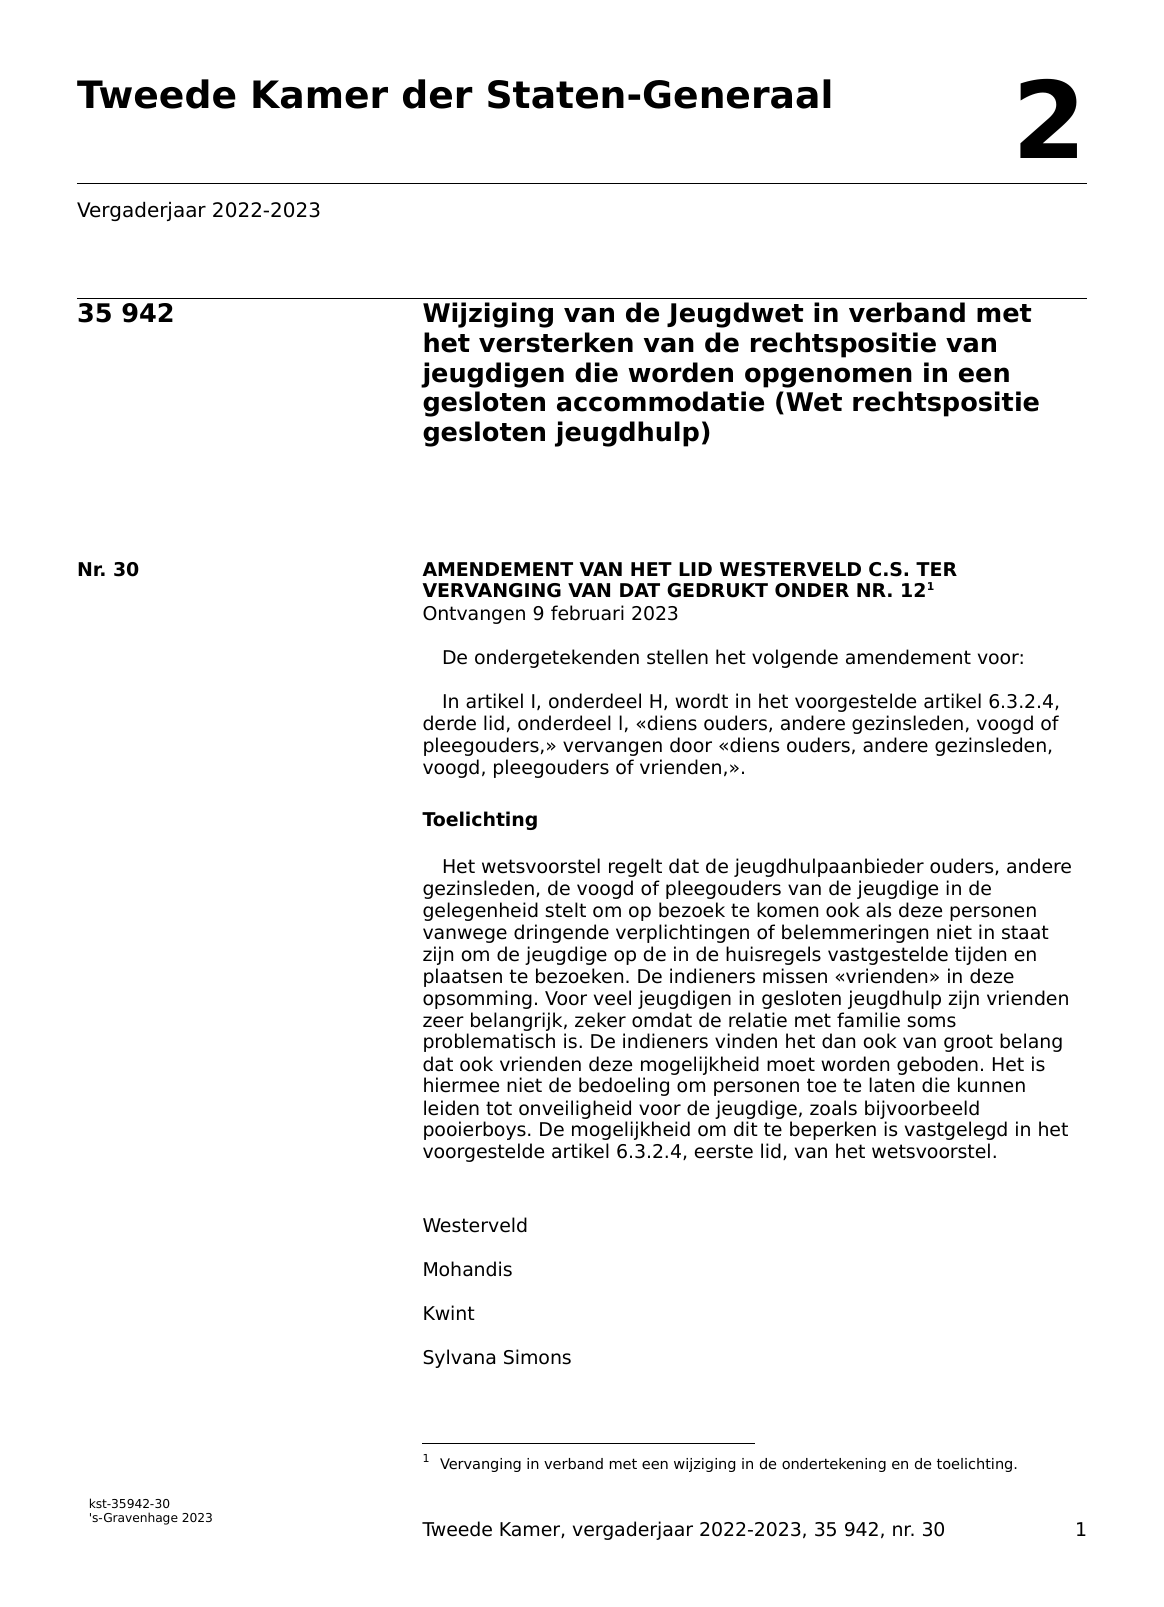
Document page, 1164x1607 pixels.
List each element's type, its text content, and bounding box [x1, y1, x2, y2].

text 's-Gravenhage 2023 [88, 1511, 323, 1525]
table_header Tweede Kamer der Staten-Generaal [77, 59, 886, 183]
subtitle Nr. 30 AMENDEMENT VAN HET LID WESTERVELD C.S. TER VERVANGING VAN DAT GEDRUKT ONDER NR. 12 [77, 558, 1087, 602]
text kst-35942-30 [88, 1497, 323, 1511]
subtitle 35 942 Wijziging van de Jeugdwet in verband met het versterken van de rechtspositie van jeugdigen die worden opgenomen in een gesloten accommodatie (Wet rechtspositie gesloten jeugdhulp) [77, 299, 1087, 447]
table_cell Vergaderjaar 2022-2023 [77, 184, 1087, 298]
text Het wetsvoorstel regelt dat de jeugdhulpaanbieder ouders, andere gezinsleden, de voogd of pleegouders van de jeugdige in de gelegenheid stelt om op bezoek te komen ook als deze personen vanwege dringende verplichtingen of belemmeringen niet in staat zijn om de jeugdige op de in de huisregels vastgestelde tijden en plaatsen te bezoeken. De indieners missen «vrienden» in deze opsomming. Voor veel jeugdigen in gesloten jeugdhulp zijn vrienden zeer belangrijk, zeker omdat de relatie met familie soms problematisch is. De indieners vinden het dan ook van groot belang dat ook vrienden deze mogelijkheid moet worden geboden. Het is hiermee niet de bedoeling om personen toe te laten die kunnen leiden tot onveiligheid voor de jeugdige, zoals bijvoorbeeld pooierboys. De mogelijkheid om dit te beperken is vastgelegd in het voorgestelde artikel 6.3.2.4, eerste lid, van het wetsvoorstel. [422, 856, 1087, 1163]
text Westerveld Mohandis Kwint Sylvana Simons [422, 1193, 1087, 1369]
text Ontvangen 9 februari 2023 [422, 602, 1087, 624]
table_header 2 [886, 59, 1087, 183]
text In artikel I, onderdeel H, wordt in het voorgestelde artikel 6.3.2.4, derde lid, onderdeel l, «diens ouders, andere gezinsleden, voogd of pleegouders,» vervangen door «diens ouders, andere gezinsleden, voogd, pleegouders of vrienden,». [422, 691, 1087, 779]
text Vervanging in verband met een wijziging in de ondertekening en de toelichting. [422, 1452, 1087, 1474]
text De ondergetekenden stellen het volgende amendement voor: [422, 647, 1087, 668]
subtitle Toelichting [422, 809, 1087, 831]
